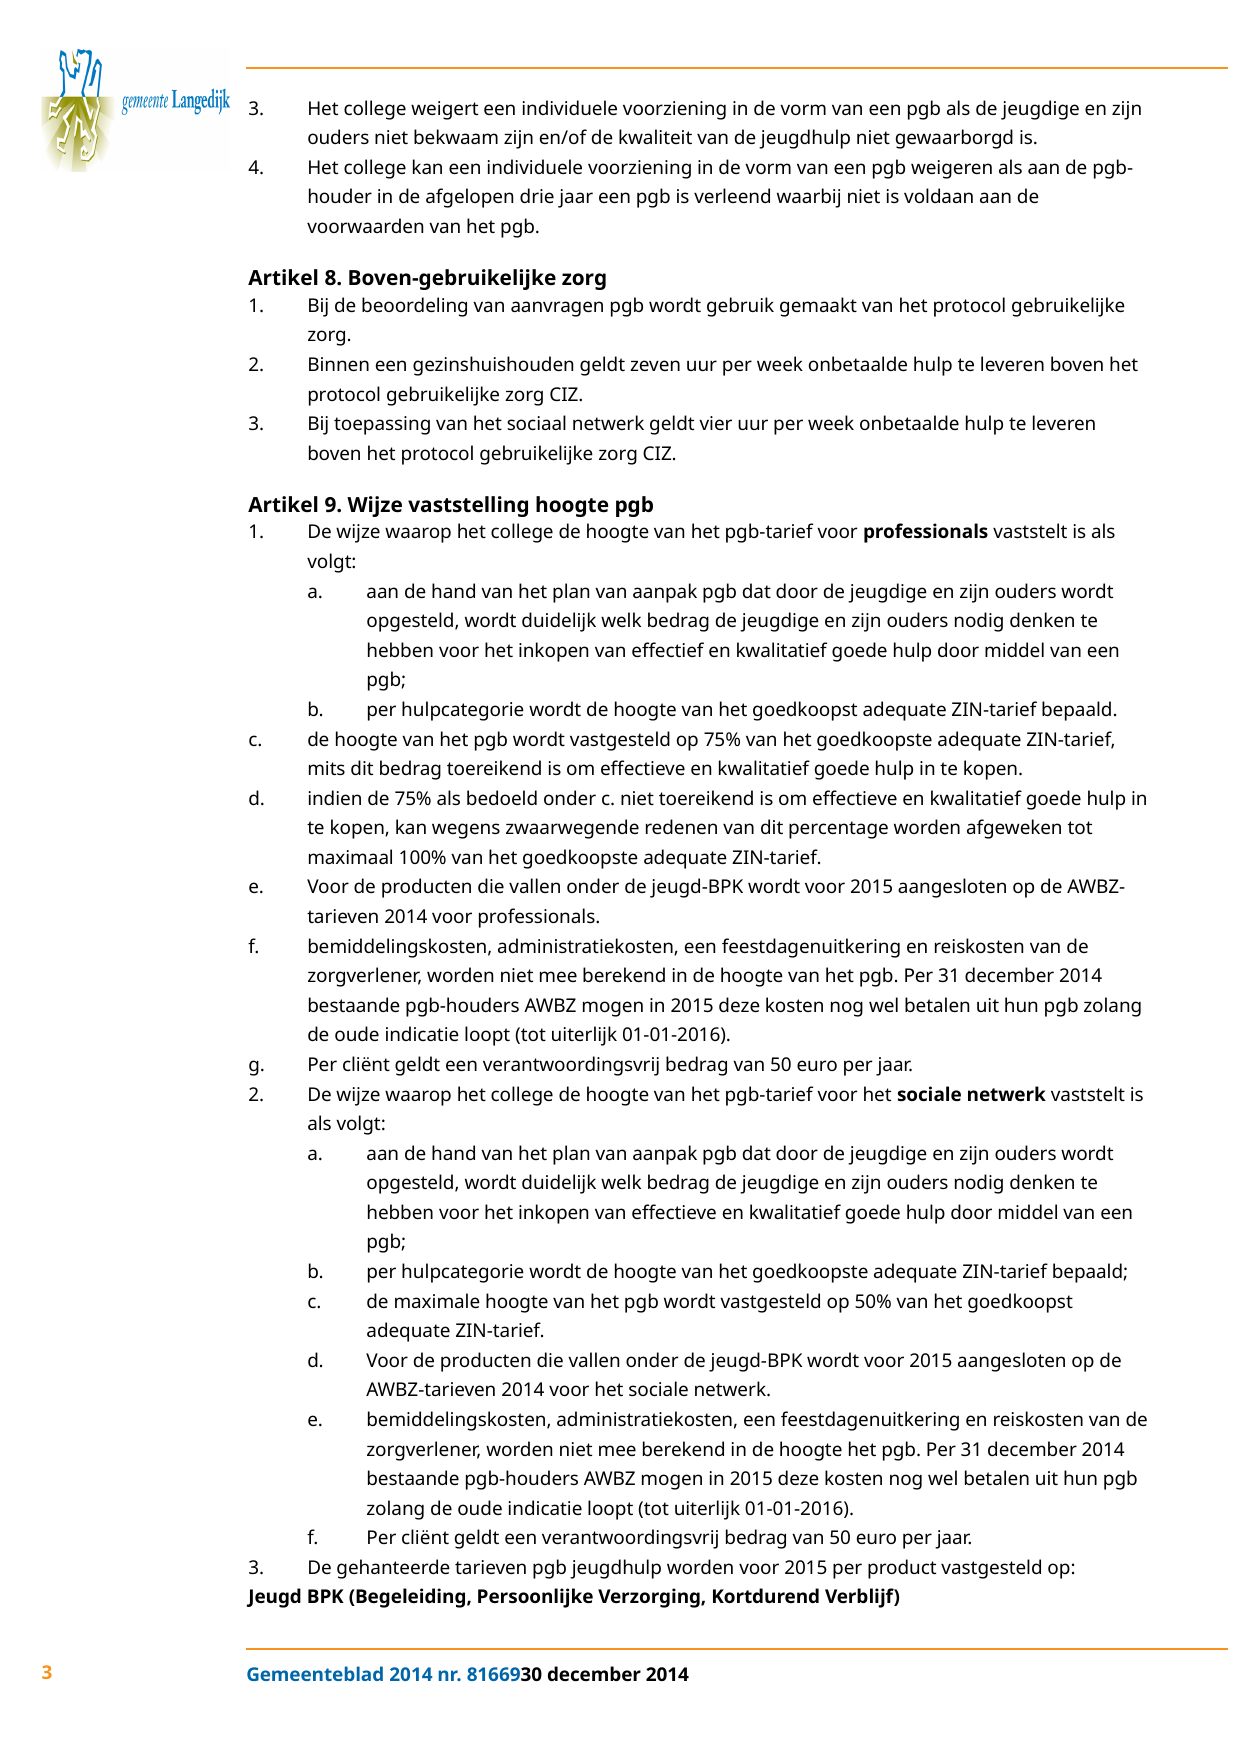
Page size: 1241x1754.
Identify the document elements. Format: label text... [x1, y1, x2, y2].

list bemiddelingskosten, administratiekosten, een feestdagenuitkering en reiskosten van de zorgverlener, worden niet mee berekend in de hoogte het pgb. Per 31 december 2014 bestaande pgb-houders AWBZ mogen in 2015 deze kosten nog wel betalen uit hun pgb zolang de oude indicatie loopt (tot uiterlijk 01-01-2016). [307, 1406, 1152, 1521]
list Het college weigert een individuele voorziening in de vorm van een pgb als de jeugdige en zijn ouders niet bekwaam zijn en/of de kwaliteit van de jeugdhulp niet gewaarborgd is. [248, 95, 1152, 150]
list De wijze waarop het college de hoogte van het pgb-tarief voor professionals vaststelt is als volgt: [248, 519, 1152, 574]
list Voor de producten die vallen onder de jeugd-BPK wordt voor 2015 aangesloten op de AWBZ-tarieven 2014 voor professionals. [248, 874, 1152, 929]
list Het college kan een individuele voorziening in de vorm van een pgb weigeren als aan de pgb-houder in de afgelopen drie jaar een pgb is verleend waarbij niet is voldaan aan de voorwaarden van het pgb. [248, 154, 1152, 239]
text Artikel 9. Wijze vaststelling hoogte pgb [248, 490, 1152, 519]
list Per cliënt geldt een verantwoordingsvrij bedrag van 50 euro per jaar. [248, 1051, 1152, 1077]
list de maximale hoogte van het pgb wordt vastgesteld op 50% van het goedkoopst adequate ZIN-tarief. [307, 1288, 1152, 1343]
list Binnen een gezinshuishouden geldt zeven uur per week onbetaalde hulp te leveren boven het protocol gebruikelijke zorg CIZ. [248, 351, 1152, 406]
list per hulpcategorie wordt de hoogte van het goedkoopste adequate ZIN-tarief bepaald; [307, 1258, 1152, 1284]
list De wijze waarop het college de hoogte van het pgb-tarief voor het sociale netwerk vaststelt is als volgt: [248, 1081, 1152, 1136]
text Artikel 8. Boven-gebruikelijke zorg [248, 263, 1152, 292]
list indien de 75% als bedoeld onder c. niet toereikend is om effectieve en kwalitatief goede hulp in te kopen, kan wegens zwaarwegende redenen van dit percentage worden afgeweken tot maximaal 100% van het goedkoopste adequate ZIN-tarief. [248, 785, 1152, 870]
list per hulpcategorie wordt de hoogte van het goedkoopst adequate ZIN-tarief bepaald. [307, 696, 1152, 722]
list Bij toepassing van het sociaal netwerk geldt vier uur per week onbetaalde hulp te leveren boven het protocol gebruikelijke zorg CIZ. [248, 410, 1152, 466]
list de hoogte van het pgb wordt vastgesteld op 75% van het goedkoopste adequate ZIN-tarief, mits dit bedrag toereikend is om effectieve en kwalitatief goede hulp in te kopen. [248, 726, 1152, 781]
text Jeugd BPK (Begeleiding, Persoonlijke Verzorging, Kortdurend Verblijf) [248, 1584, 1152, 1609]
list aan de hand van het plan van aanpak pgb dat door de jeugdige en zijn ouders wordt opgesteld, wordt duidelijk welk bedrag de jeugdige en zijn ouders nodig denken te hebben voor het inkopen van effectieve en kwalitatief goede hulp door middel van een pgb; [307, 1140, 1152, 1254]
list De gehanteerde tarieven pgb jeugdhulp worden voor 2015 per product vastgesteld op: [248, 1554, 1152, 1580]
list bemiddelingskosten, administratiekosten, een feestdagenuitkering en reiskosten van de zorgverlener, worden niet mee berekend in de hoogte van het pgb. Per 31 december 2014 bestaande pgb-houders AWBZ mogen in 2015 deze kosten nog wel betalen uit hun pgb zolang de oude indicatie loopt (tot uiterlijk 01-01-2016). [248, 933, 1152, 1047]
list Voor de producten die vallen onder de jeugd-BPK wordt voor 2015 aangesloten op de AWBZ-tarieven 2014 voor het sociale netwerk. [307, 1347, 1152, 1402]
list Per cliënt geldt een verantwoordingsvrij bedrag van 50 euro per jaar. [307, 1524, 1152, 1550]
list aan de hand van het plan van aanpak pgb dat door de jeugdige en zijn ouders wordt opgesteld, wordt duidelijk welk bedrag de jeugdige en zijn ouders nodig denken te hebben voor het inkopen van effectief en kwalitatief goede hulp door middel van een pgb; [307, 578, 1152, 692]
picture [41, 47, 231, 172]
list Bij de beoordeling van aanvragen pgb wordt gebruik gemaakt van het protocol gebruikelijke zorg. [248, 292, 1152, 347]
